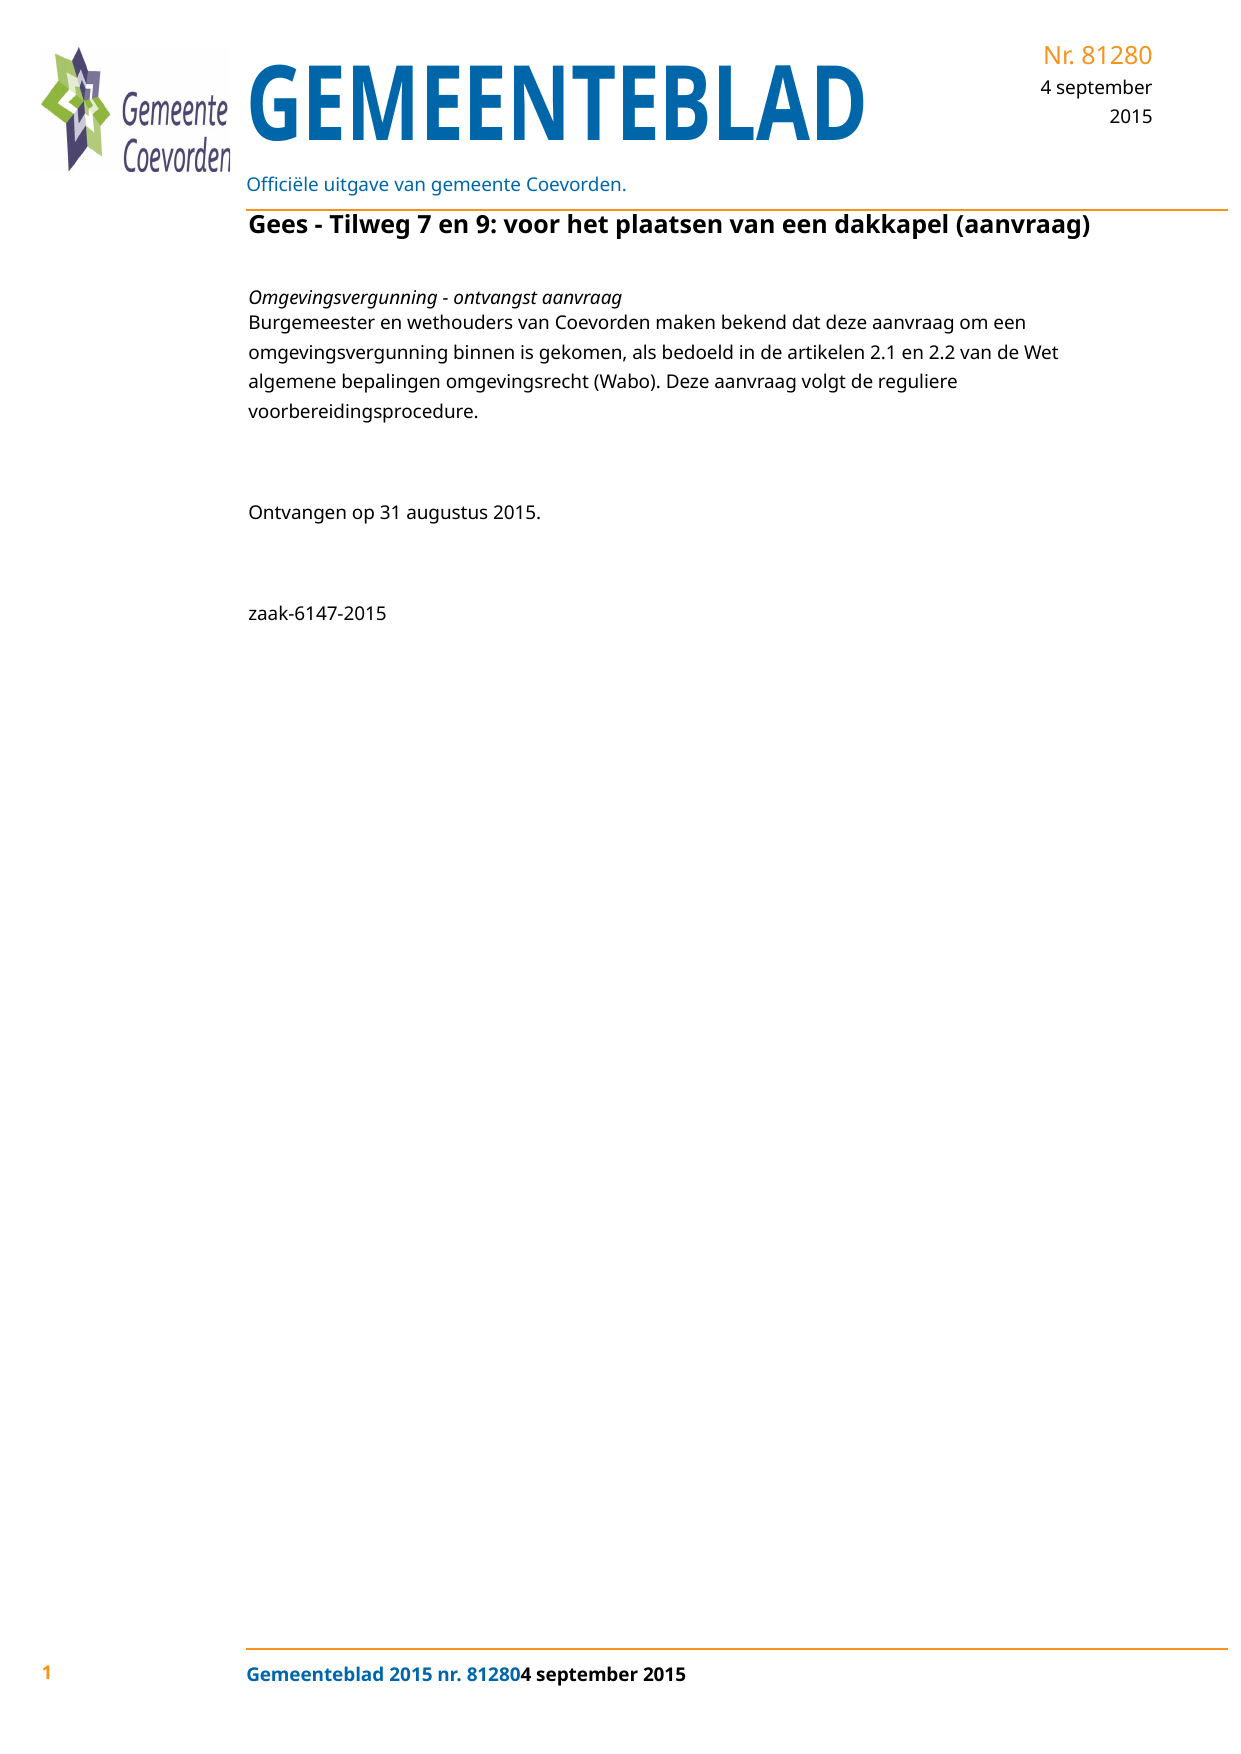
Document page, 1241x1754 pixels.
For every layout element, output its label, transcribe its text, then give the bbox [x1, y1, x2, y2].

text zaak-6147-2015 [248, 600, 1152, 626]
picture [41, 47, 231, 172]
text Ontvangen op 31 augustus 2015. [248, 499, 1152, 525]
text Burgemeester en wethouders van Coevorden maken bekend dat deze aanvraag om een omgevingsvergunning binnen is gekomen, als bedoeld in de artikelen 2.1 en 2.2 van de Wet algemene bepalingen omgevingsrecht (Wabo). Deze aanvraag volgt de reguliere voorbereidingsprocedure. [248, 309, 1152, 424]
text Omgevingsvergunning - ontvangst aanvraag [248, 284, 1152, 309]
text Gees - Tilweg 7 en 9: voor het plaatsen van een dakkapel (aanvraag) [248, 211, 1152, 241]
